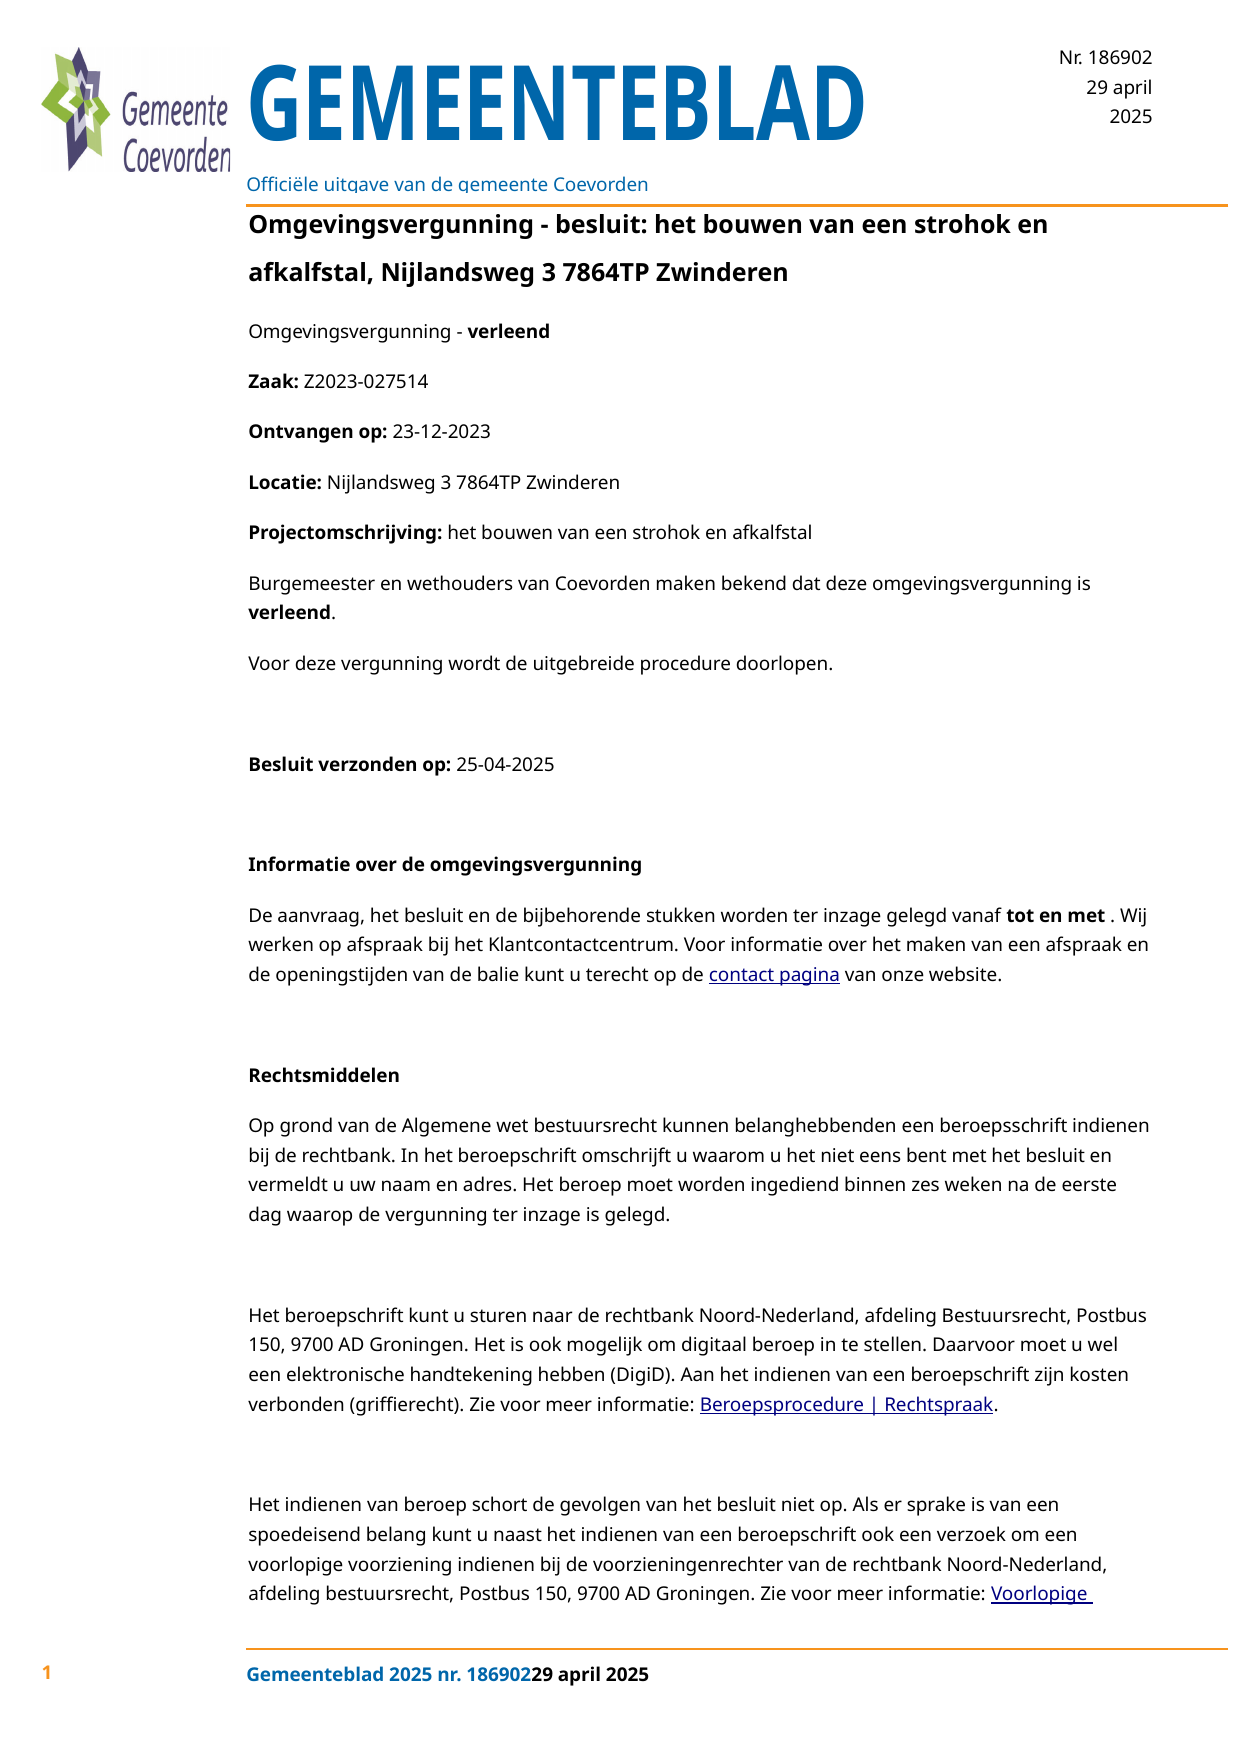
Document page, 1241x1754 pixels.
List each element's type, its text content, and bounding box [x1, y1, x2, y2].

text De aanvraag, het besluit en de bijbehorende stukken worden ter inzage gelegd vanaf tot en met . Wij werken op afspraak bij het Klantcontactcentrum. Voor informatie over het maken van een afspraak en de openingstijden van de balie kunt u terecht op de contact pagina van onze website. [248, 902, 1152, 987]
text Projectomschrijving: het bouwen van een strohok en afkalfstal [248, 519, 1152, 545]
text Het indienen van beroep schort de gevolgen van het besluit niet op. Als er sprake is van een spoedeisend belang kunt u naast het indienen van een beroepschrift ook een verzoek om een voorlopige voorziening indienen bij de voorzieningenrechter van de rechtbank Noord-Nederland, afdeling bestuursrecht, Postbus 150, 9700 AD Groningen. Zie voor meer informatie: Voorlopige [248, 1492, 1152, 1606]
text Besluit verzonden op: 25-04-2025 [248, 751, 1152, 777]
text Rechtsmiddelen [248, 1062, 1152, 1088]
text Op grond van de Algemene wet bestuursrecht kunnen belanghebbenden een beroepsschrift indienen bij de rechtbank. In het beroepschrift omschrijft u waarom u het niet eens bent met het besluit en vermeldt u uw naam en adres. Het beroep moet worden ingediend binnen zes weken na de eerste dag waarop de vergunning ter inzage is gelegd. [248, 1112, 1152, 1227]
text Omgevingsvergunning - verleend [248, 318, 1152, 344]
text Burgemeester en wethouders van Coevorden maken bekend dat deze omgevingsvergunning is verleend. [248, 570, 1152, 625]
text Zaak: Z2023-027514 [248, 368, 1152, 394]
text Voor deze vergunning wordt de uitgebreide procedure doorlopen. [248, 650, 1152, 676]
text Locatie: Nijlandsweg 3 7864TP Zwinderen [248, 469, 1152, 495]
text Omgevingsvergunning - besluit: het bouwen van een strohok en afkalfstal, Nijlandsweg 3 7864TP Zwinderen [248, 207, 1152, 288]
text Het beroepschrift kunt u sturen naar de rechtbank Noord-Nederland, afdeling Bestuursrecht, Postbus 150, 9700 AD Groningen. Het is ook mogelijk om digitaal beroep in te stellen. Daarvoor moet u wel een elektronische handtekening hebben (DigiD). Aan het indienen van een beroepschrift zijn kosten verbonden (griffierecht). Zie voor meer informatie: Beroepsprocedure | Rechtspraak. [248, 1302, 1152, 1417]
text Informatie over de omgevingsvergunning [248, 852, 1152, 877]
text Ontvangen op: 23-12-2023 [248, 419, 1152, 444]
picture [41, 47, 231, 172]
